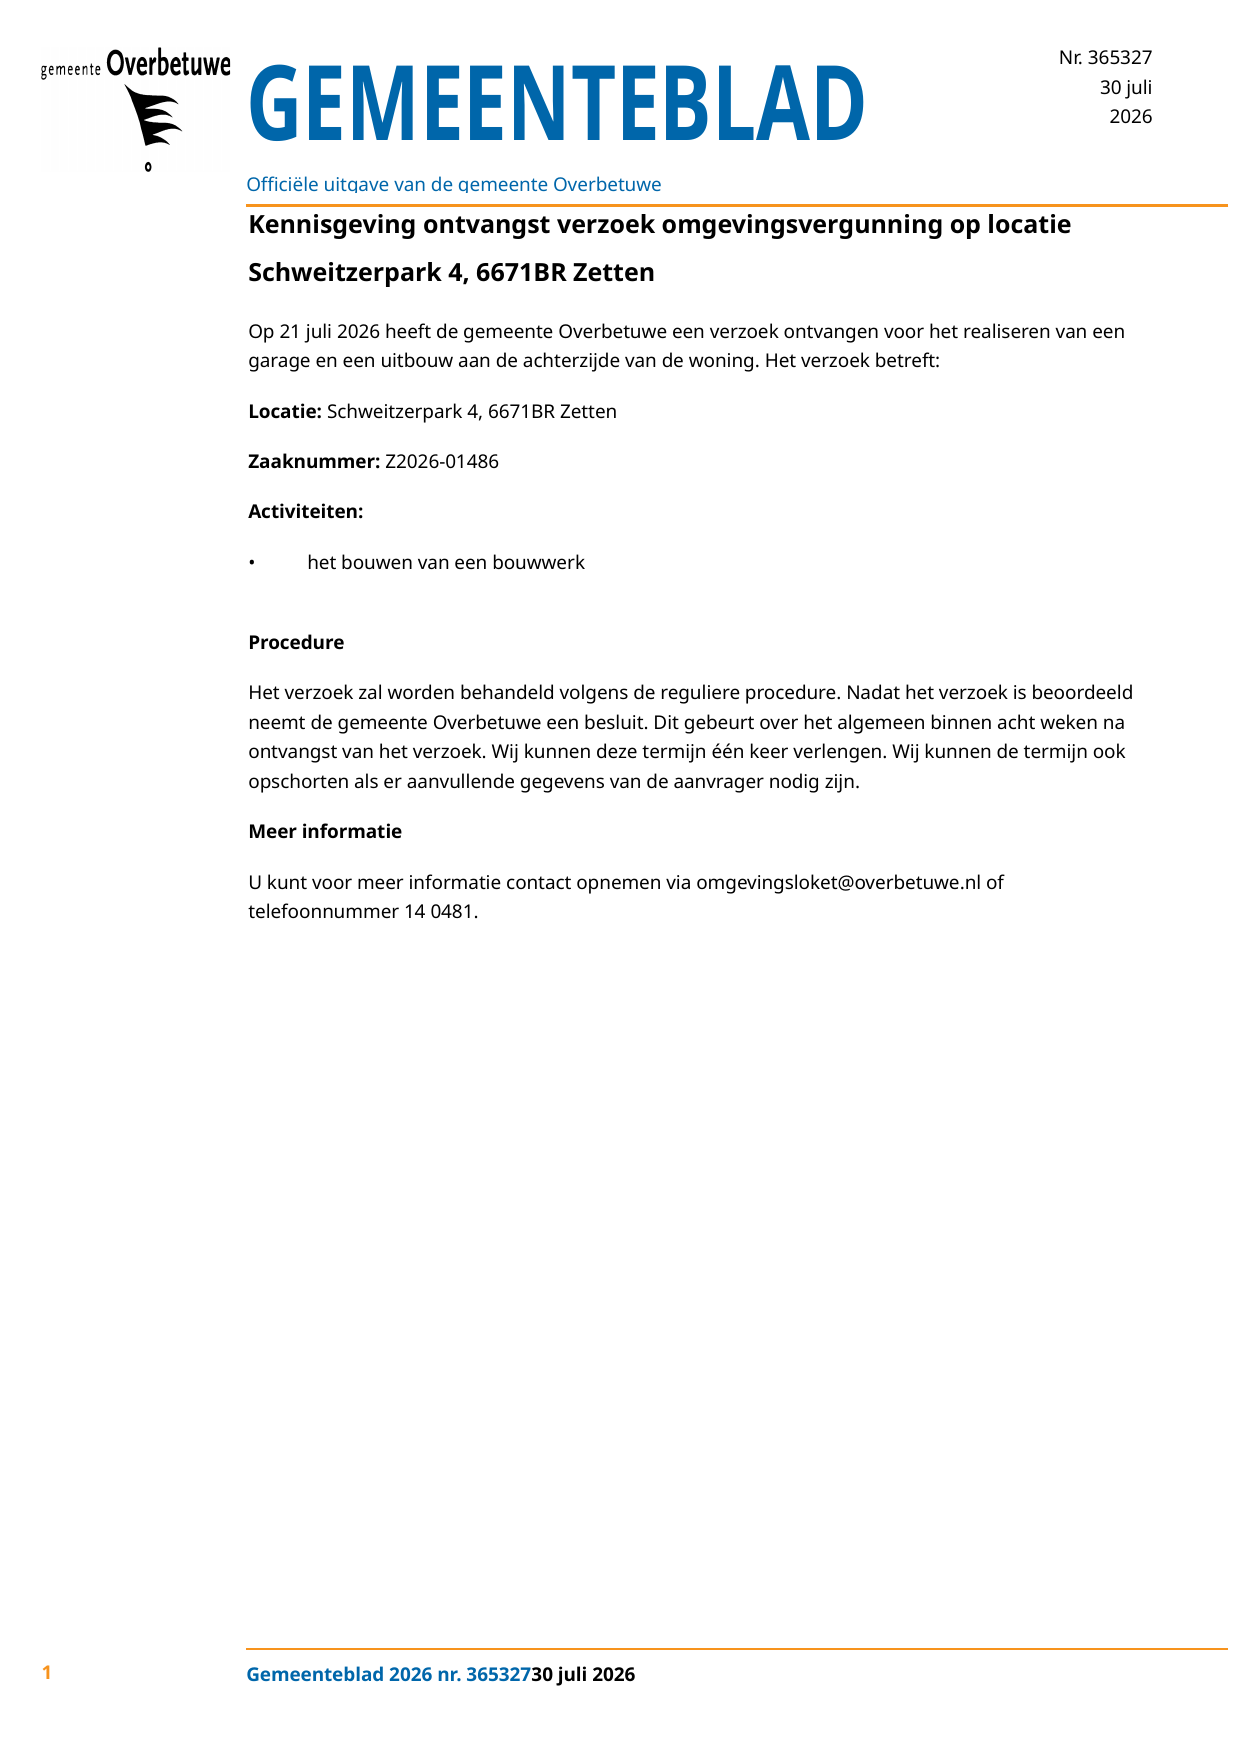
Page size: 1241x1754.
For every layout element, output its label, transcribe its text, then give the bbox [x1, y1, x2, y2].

text Op 21 juli 2026 heeft de gemeente Overbetuwe een verzoek ontvangen voor het realiseren van een garage en een uitbouw aan de achterzijde van de woning. Het verzoek betreft: [248, 318, 1152, 373]
text Procedure [248, 629, 1152, 655]
text Zaaknummer: Z2026-01486 [248, 448, 1152, 474]
text Locatie: Schweitzerpark 4, 6671BR Zetten [248, 398, 1152, 424]
list het bouwen van een bouwwerk [248, 549, 1152, 575]
text Meer informatie [248, 819, 1152, 844]
text Het verzoek zal worden behandeld volgens de reguliere procedure. Nadat het verzoek is beoordeeld neemt de gemeente Overbetuwe een besluit. Dit gebeurt over het algemeen binnen acht weken na ontvangst van het verzoek. Wij kunnen deze termijn één keer verlengen. Wij kunnen de termijn ook opschorten als er aanvullende gegevens van de aanvrager nodig zijn. [248, 679, 1152, 794]
picture [41, 47, 231, 172]
text Activiteiten: [248, 499, 1152, 524]
text U kunt voor meer informatie contact opnemen via omgevingsloket@overbetuwe.nl of telefoonnummer 14 0481. [248, 869, 1152, 924]
text Kennisgeving ontvangst verzoek omgevingsvergunning op locatie Schweitzerpark 4, 6671BR Zetten [248, 207, 1152, 288]
